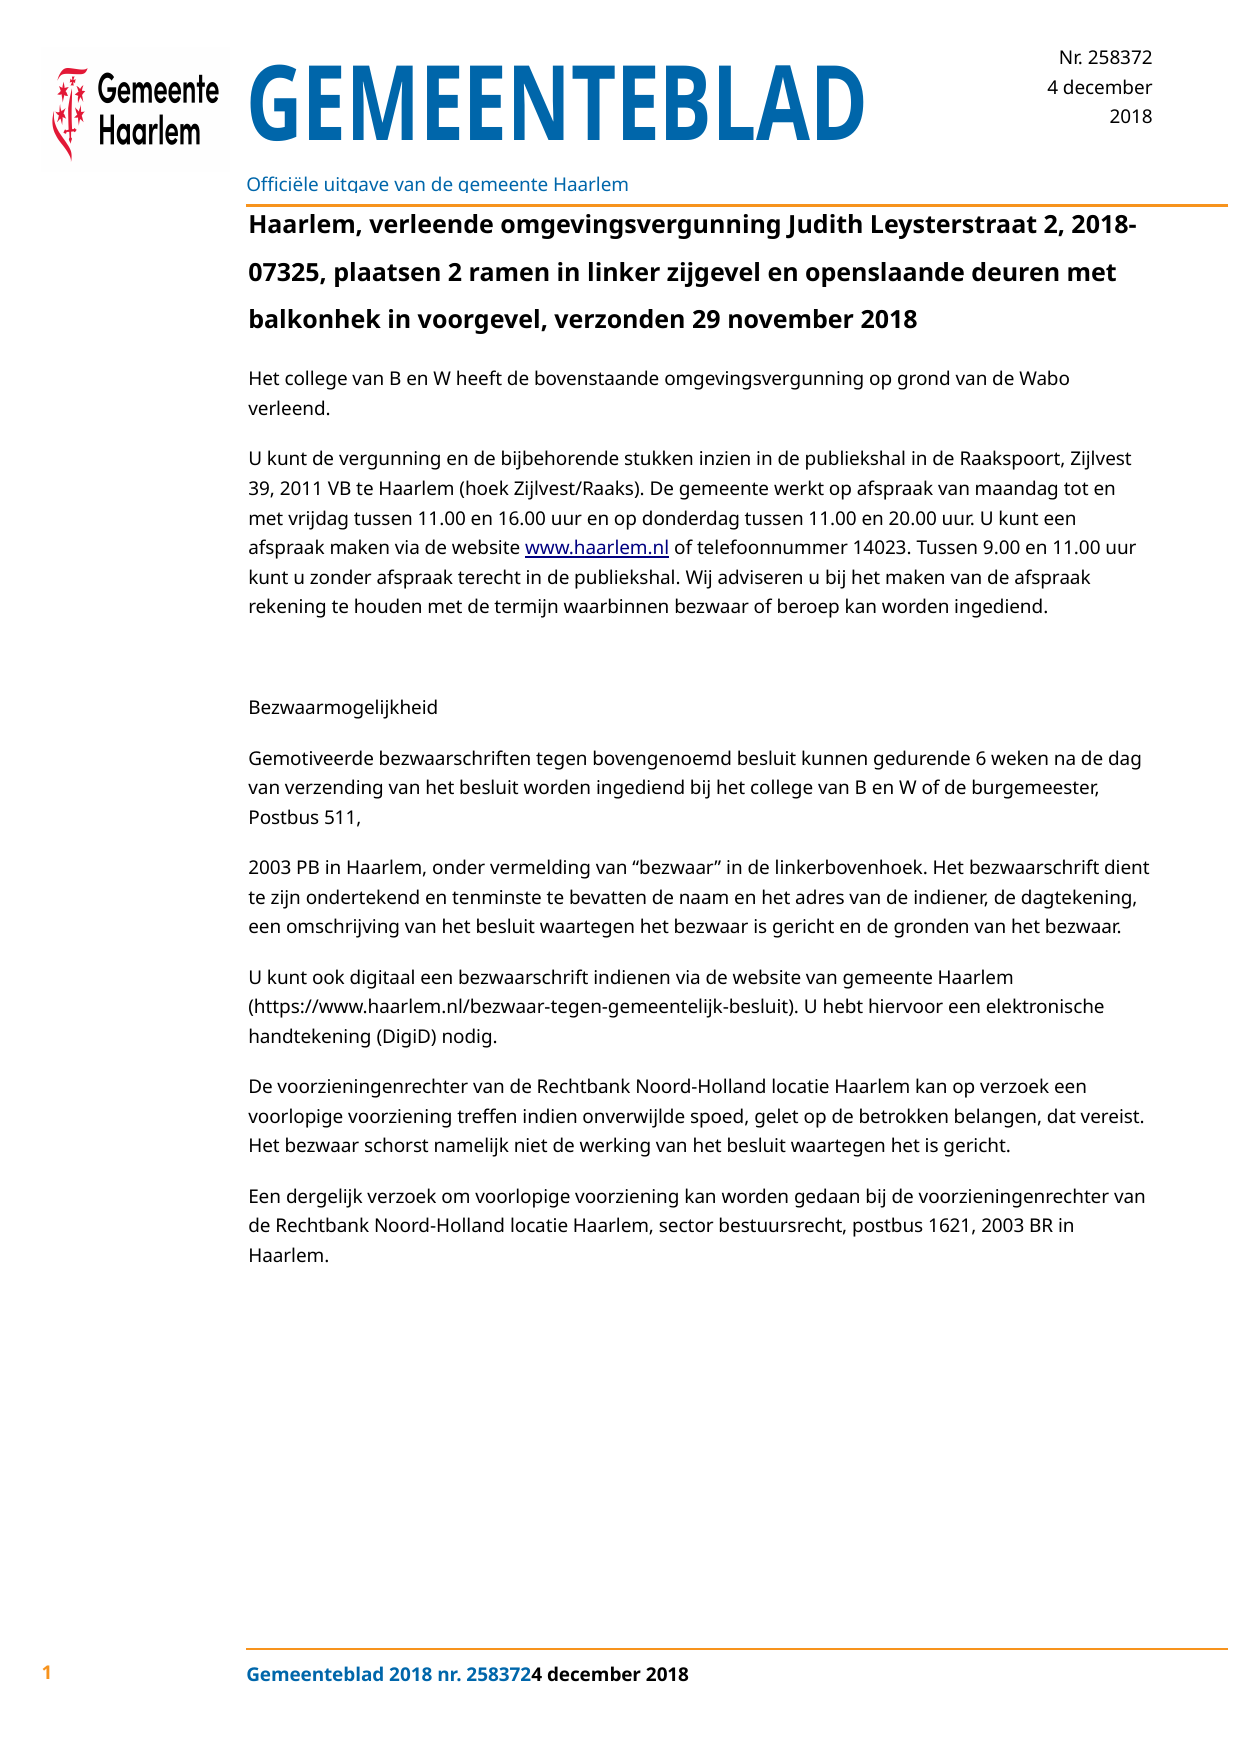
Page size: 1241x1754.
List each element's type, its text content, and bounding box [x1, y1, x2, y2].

text Het college van B en W heeft de bovenstaande omgevingsvergunning op grond van de Wabo verleend. [248, 366, 1152, 421]
text U kunt de vergunning en de bijbehorende stukken inzien in de publiekshal in de Raakspoort, Zijlvest 39, 2011 VB te Haarlem (hoek Zijlvest/Raaks). De gemeente werkt op afspraak van maandag tot en met vrijdag tussen 11.00 en 16.00 uur en op donderdag tussen 11.00 en 20.00 uur. U kunt een afspraak maken via de website www.haarlem.nl of telefoonnummer 14023. Tussen 9.00 en 11.00 uur kunt u zonder afspraak terecht in de publiekshal. Wij adviseren u bij het maken van de afspraak rekening te houden met de termijn waarbinnen bezwaar of beroep kan worden ingediend. [248, 446, 1152, 619]
text Haarlem, verleende omgevingsvergunning Judith Leysterstraat 2, 2018-07325, plaatsen 2 ramen in linker zijgevel en openslaande deuren met balkonhek in voorgevel, verzonden 29 november 2018 [248, 207, 1152, 336]
picture [41, 47, 231, 172]
text 2003 PB in Haarlem, onder vermelding van “bezwaar” in de linkerbovenhoek. Het bezwaarschrift dient te zijn ondertekend en tenminste te bevatten de naam en het adres van de indiener, de dagtekening, een omschrijving van het besluit waartegen het bezwaar is gericht en de gronden van het bezwaar. [248, 854, 1152, 939]
text Bezwaarmogelijkheid [248, 694, 1152, 720]
text De voorzieningenrechter van de Rechtbank Noord-Holland locatie Haarlem kan op verzoek een voorlopige voorziening treffen indien onverwijlde spoed, gelet op de betrokken belangen, dat vereist. Het bezwaar schorst namelijk niet de werking van het besluit waartegen het is gericht. [248, 1073, 1152, 1158]
text Gemotiveerde bezwaarschriften tegen bovengenoemd besluit kunnen gedurende 6 weken na de dag van verzending van het besluit worden ingediend bij het college van B en W of de burgemeester, Postbus 511, [248, 745, 1152, 829]
text U kunt ook digitaal een bezwaarschrift indienen via de website van gemeente Haarlem (https://www.haarlem.nl/bezwaar-tegen-gemeentelijk-besluit). U hebt hiervoor een elektronische handtekening (DigiD) nodig. [248, 964, 1152, 1049]
text Een dergelijk verzoek om voorlopige voorziening kan worden gedaan bij de voorzieningenrechter van de Rechtbank Noord-Holland locatie Haarlem, sector bestuursrecht, postbus 1621, 2003 BR in Haarlem. [248, 1183, 1152, 1268]
